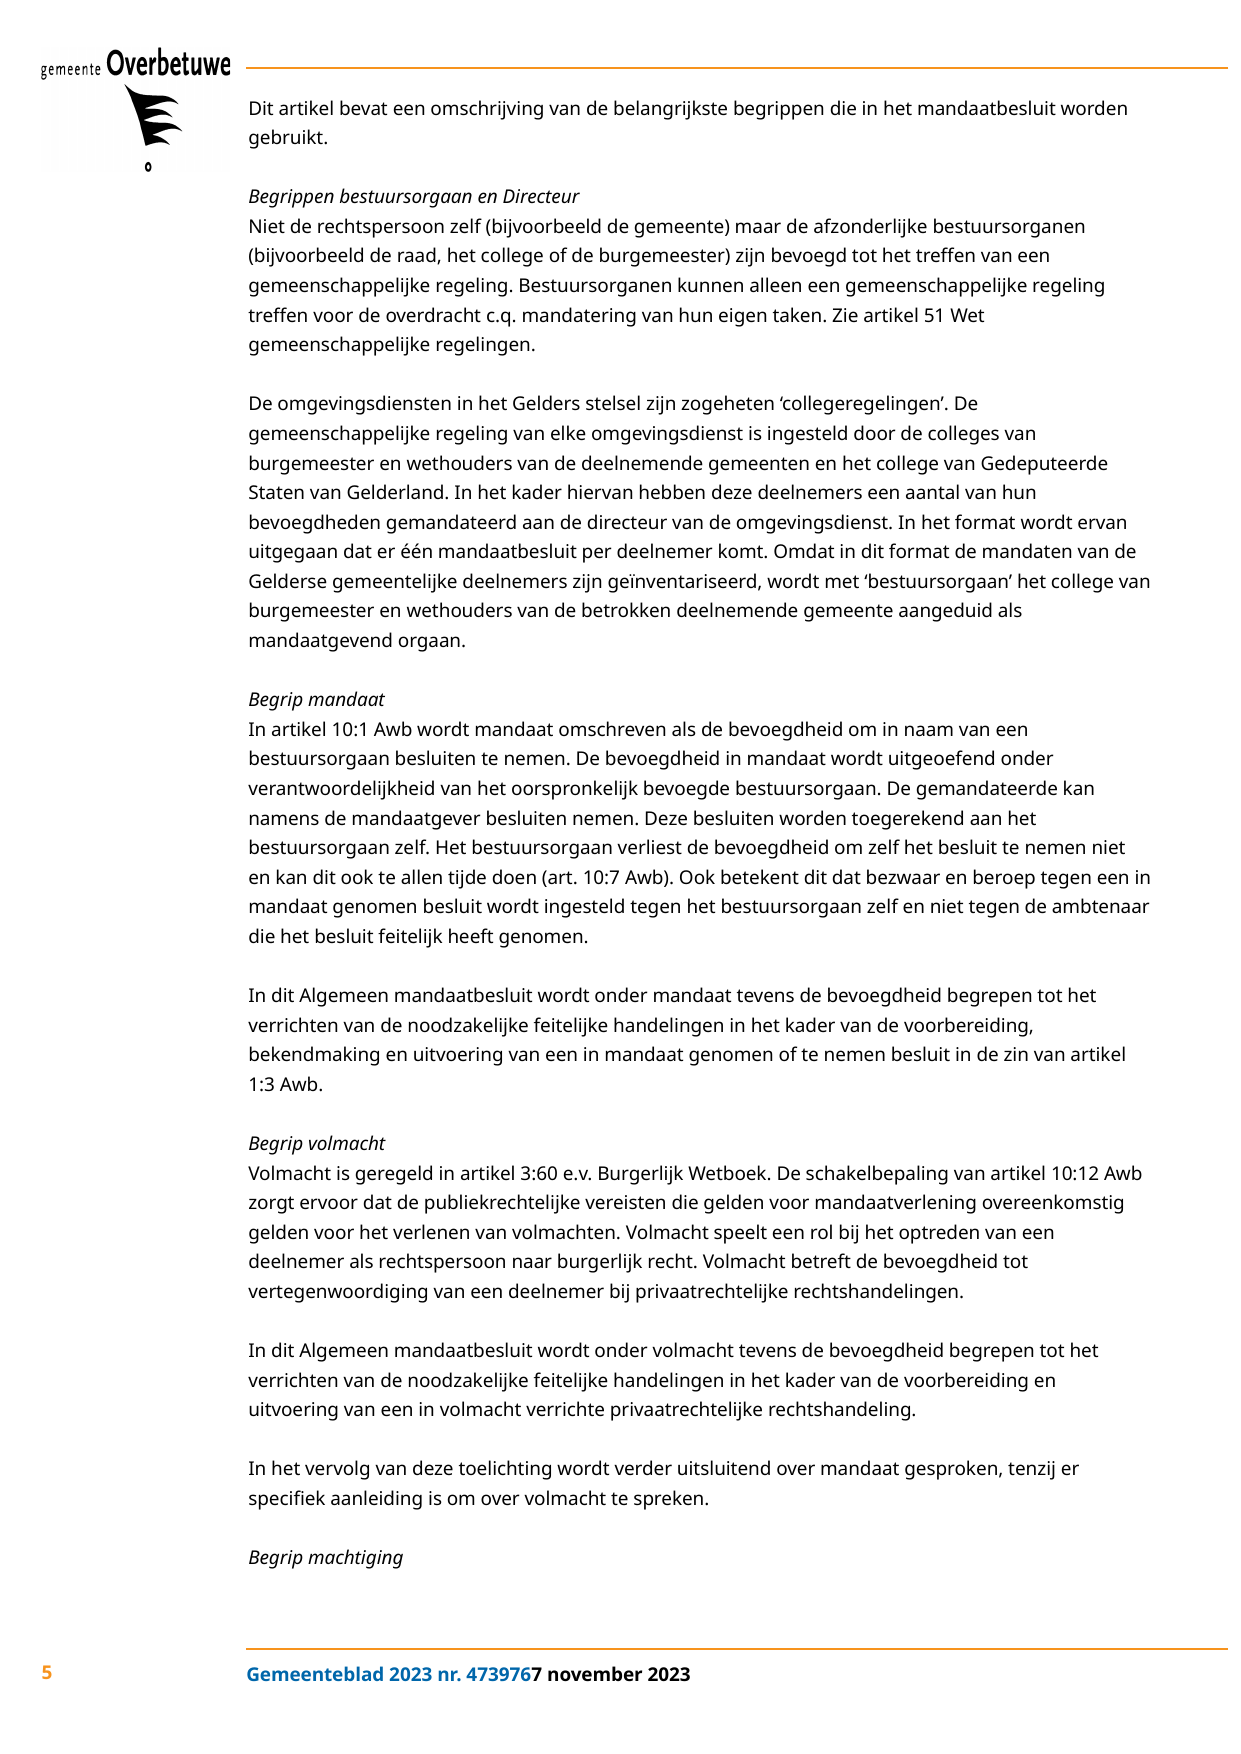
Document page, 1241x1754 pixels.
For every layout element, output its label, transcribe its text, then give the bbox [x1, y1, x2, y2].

text De omgevingsdiensten in het Gelders stelsel zijn zogeheten ‘collegeregelingen’. De gemeenschappelijke regeling van elke omgevingsdienst is ingesteld door de colleges van burgemeester en wethouders van de deelnemende gemeenten en het college van Gedeputeerde Staten van Gelderland. In het kader hiervan hebben deze deelnemers een aantal van hun bevoegdheden gemandateerd aan de directeur van de omgevingsdienst. In het format wordt ervan uitgegaan dat er één mandaatbesluit per deelnemer komt. Omdat in dit format de mandaten van de Gelderse gemeentelijke deelnemers zijn geïnventariseerd, wordt met ‘bestuursorgaan’ het college van burgemeester en wethouders van de betrokken deelnemende gemeente aangeduid als mandaatgevend orgaan. [248, 391, 1152, 653]
picture [41, 47, 231, 172]
text Begrip mandaat [248, 686, 1152, 712]
text Dit artikel bevat een omschrijving van de belangrijkste begrippen die in het mandaatbesluit worden gebruikt. [248, 95, 1152, 150]
text Volmacht is geregeld in artikel 3:60 e.v. Burgerlijk Wetboek. De schakelbepaling van artikel 10:12 Awb zorgt ervoor dat de publiekrechtelijke vereisten die gelden voor mandaatverlening overeenkomstig gelden voor het verlenen van volmachten. Volmacht speelt een rol bij het optreden van een deelnemer als rechtspersoon naar burgerlijk recht. Volmacht betreft de bevoegdheid tot vertegenwoordiging van een deelnemer bij privaatrechtelijke rechtshandelingen. [248, 1160, 1152, 1304]
text Begrippen bestuursorgaan en Directeur [248, 183, 1152, 209]
text In dit Algemeen mandaatbesluit wordt onder volmacht tevens de bevoegdheid begrepen tot het verrichten van de noodzakelijke feitelijke handelingen in het kader van de voorbereiding en uitvoering van een in volmacht verrichte privaatrechtelijke rechtshandeling. [248, 1337, 1152, 1422]
text In het vervolg van deze toelichting wordt verder uitsluitend over mandaat gesproken, tenzij er specifiek aanleiding is om over volmacht te spreken. [248, 1456, 1152, 1511]
text In artikel 10:1 Awb wordt mandaat omschreven als de bevoegdheid om in naam van een bestuursorgaan besluiten te nemen. De bevoegdheid in mandaat wordt uitgeoefend onder verantwoordelijkheid van het oorspronkelijk bevoegde bestuursorgaan. De gemandateerde kan namens de mandaatgever besluiten nemen. Deze besluiten worden toegerekend aan het bestuursorgaan zelf. Het bestuursorgaan verliest de bevoegdheid om zelf het besluit te nemen niet en kan dit ook te allen tijde doen (art. 10:7 Awb). Ook betekent dit dat bezwaar en beroep tegen een in mandaat genomen besluit wordt ingesteld tegen het bestuursorgaan zelf en niet tegen de ambtenaar die het besluit feitelijk heeft genomen. [248, 716, 1152, 949]
text Niet de rechtspersoon zelf (bijvoorbeeld de gemeente) maar de afzonderlijke bestuursorganen (bijvoorbeeld de raad, het college of de burgemeester) zijn bevoegd tot het treffen van een gemeenschappelijke regeling. Bestuursorganen kunnen alleen een gemeenschappelijke regeling treffen voor de overdracht c.q. mandatering van hun eigen taken. Zie artikel 51 Wet gemeenschappelijke regelingen. [248, 213, 1152, 357]
text In dit Algemeen mandaatbesluit wordt onder mandaat tevens de bevoegdheid begrepen tot het verrichten van de noodzakelijke feitelijke handelingen in het kader van de voorbereiding, bekendmaking en uitvoering van een in mandaat genomen of te nemen besluit in de zin van artikel 1:3 Awb. [248, 982, 1152, 1097]
text Begrip machtiging [248, 1544, 1152, 1570]
text Begrip volmacht [248, 1130, 1152, 1156]
